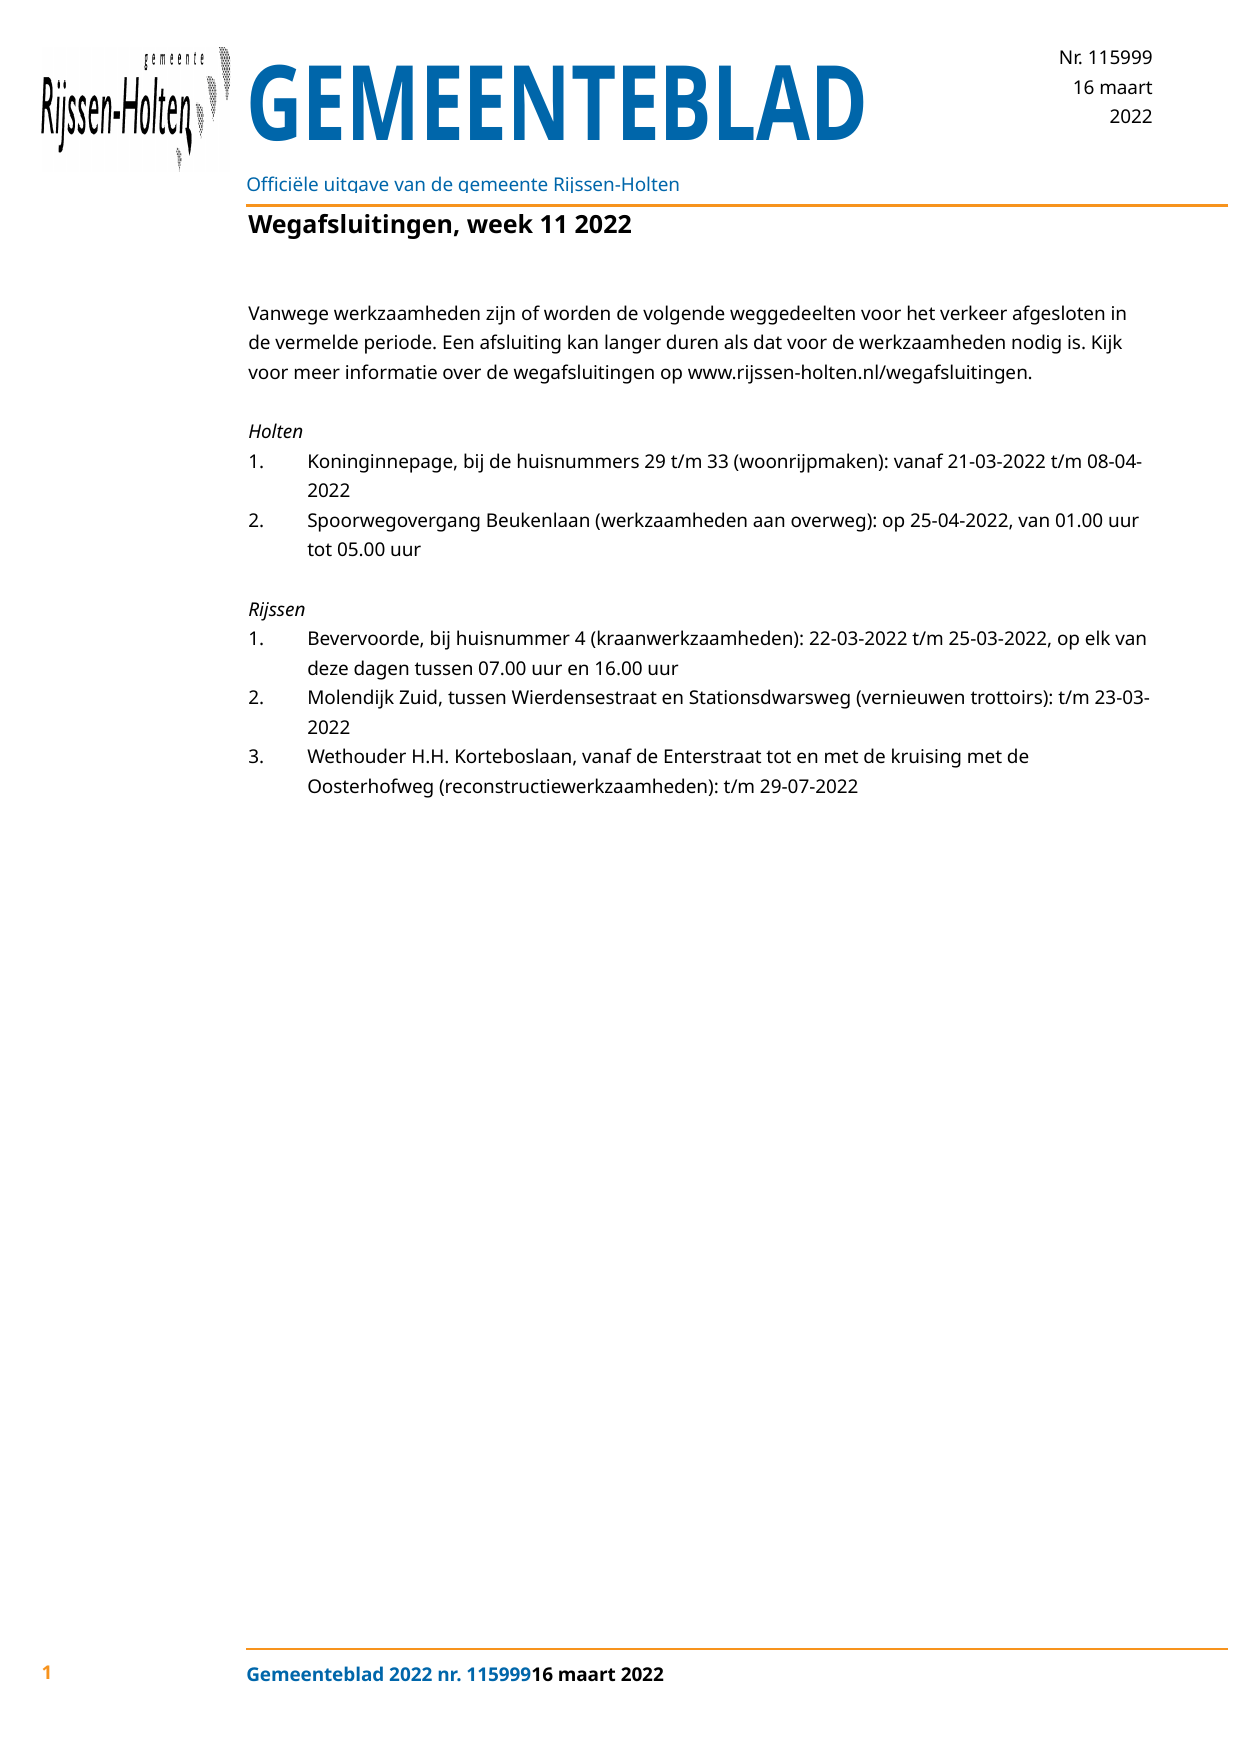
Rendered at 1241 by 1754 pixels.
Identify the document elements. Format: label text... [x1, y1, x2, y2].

text Vanwege werkzaamheden zijn of worden de volgende weggedeelten voor het verkeer afgesloten in de vermelde periode. Een afsluiting kan langer duren als dat voor de werkzaamheden nodig is. Kijk voor meer informatie over de wegafsluitingen op www.rijssen-holten.nl/wegafsluitingen. [248, 300, 1152, 385]
list Koninginnepage, bij de huisnummers 29 t/m 33 (woonrijpmaken): vanaf 21-03-2022 t/m 08-04-2022 [248, 448, 1152, 503]
text Holten [248, 418, 1152, 444]
list Wethouder H.H. Korteboslaan, vanaf de Enterstraat tot en met de kruising met de Oosterhofweg (reconstructiewerkzaamheden): t/m 29-07-2022 [248, 744, 1152, 799]
text Rijssen [248, 596, 1152, 621]
list Spoorwegovergang Beukenlaan (werkzaamheden aan overweg): op 25-04-2022, van 01.00 uur tot 05.00 uur [248, 507, 1152, 562]
list Bevervoorde, bij huisnummer 4 (kraanwerkzaamheden): 22-03-2022 t/m 25-03-2022, op elk van deze dagen tussen 07.00 uur en 16.00 uur [248, 625, 1152, 681]
text Wegafsluitingen, week 11 2022 [248, 207, 1152, 241]
list Molendijk Zuid, tussen Wierdensestraat en Stationsdwarsweg (vernieuwen trottoirs): t/m 23-03-2022 [248, 684, 1152, 740]
picture [41, 47, 231, 172]
